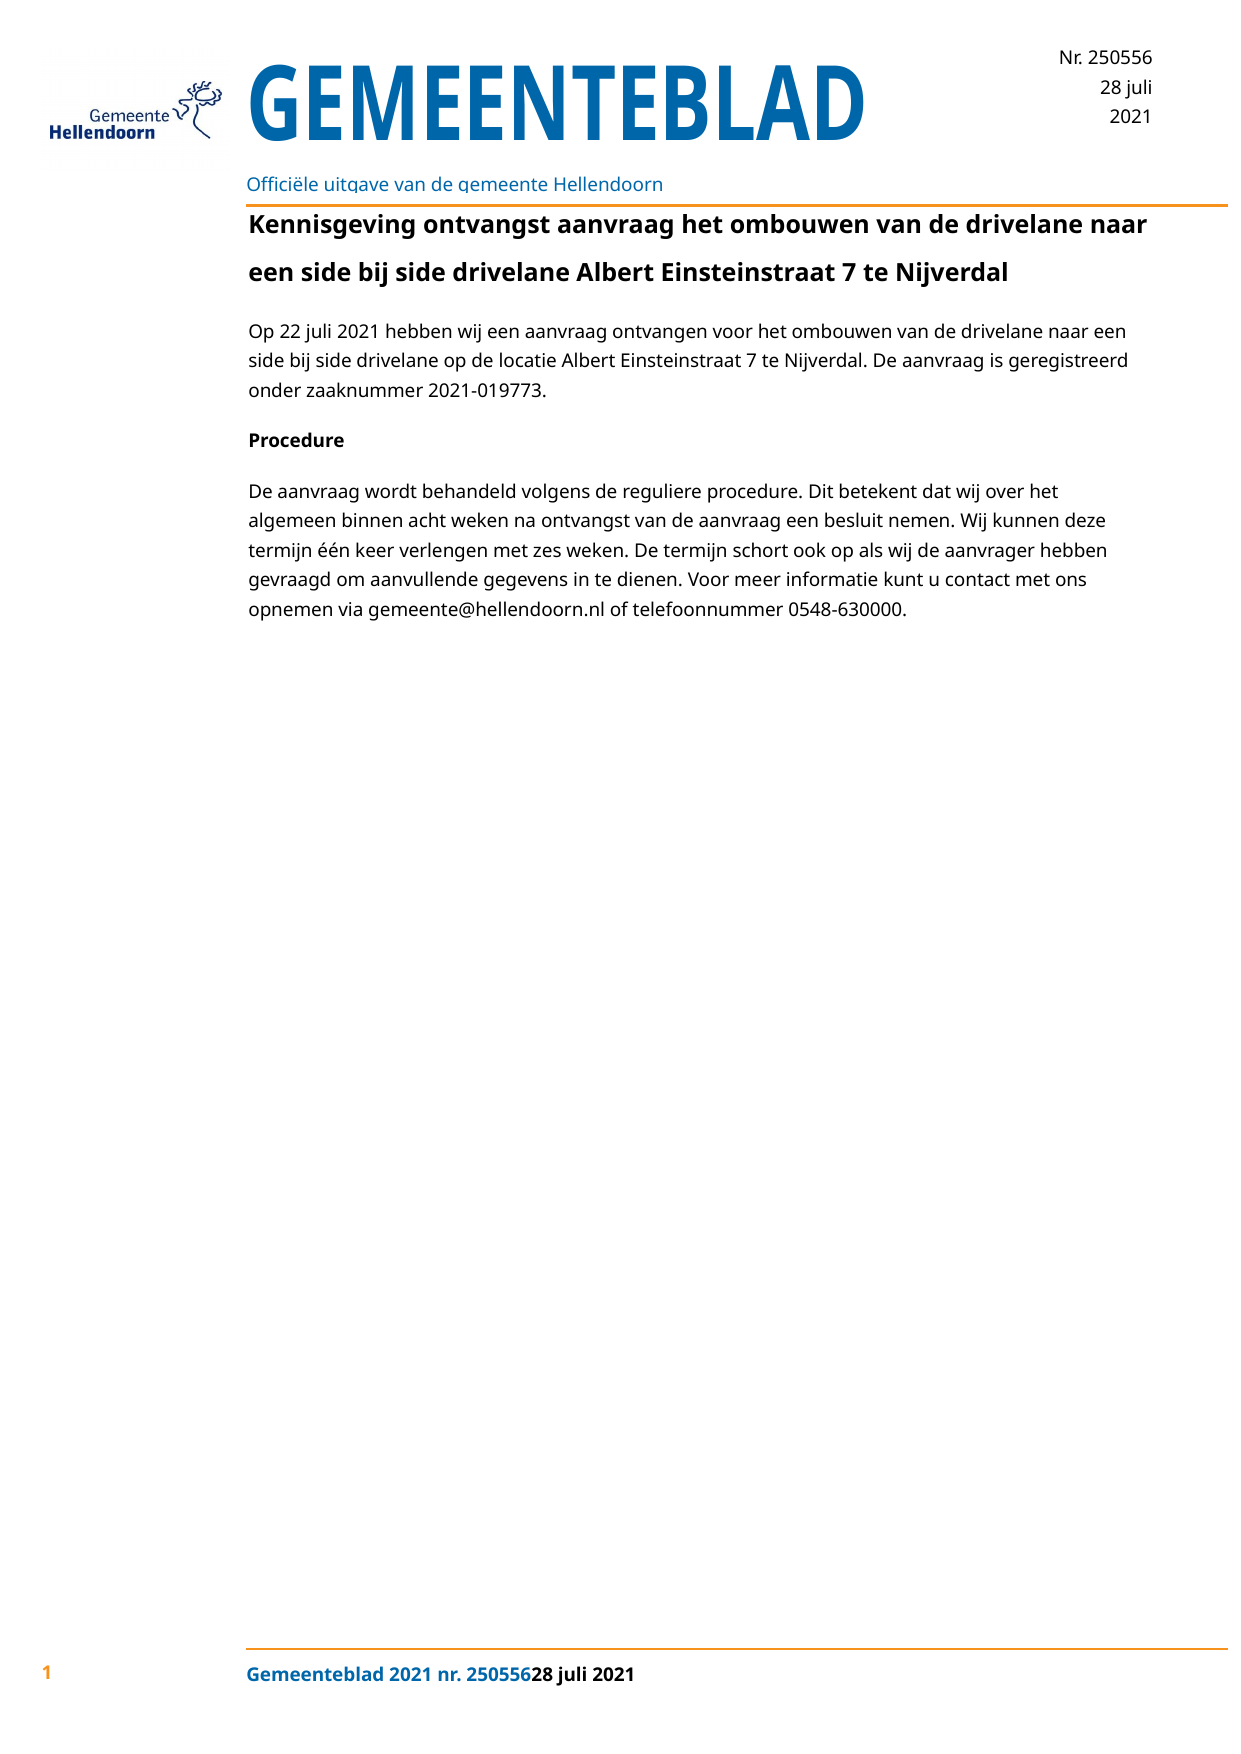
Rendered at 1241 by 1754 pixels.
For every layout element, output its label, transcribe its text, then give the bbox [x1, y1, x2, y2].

picture [41, 47, 231, 172]
text Op 22 juli 2021 hebben wij een aanvraag ontvangen voor het ombouwen van de drivelane naar een side bij side drivelane op de locatie Albert Einsteinstraat 7 te Nijverdal. De aanvraag is geregistreerd onder zaaknummer 2021-019773. [248, 318, 1152, 403]
text Kennisgeving ontvangst aanvraag het ombouwen van de drivelane naar een side bij side drivelane Albert Einsteinstraat 7 te Nijverdal [248, 207, 1152, 288]
text Procedure [248, 427, 1152, 453]
text De aanvraag wordt behandeld volgens de reguliere procedure. Dit betekent dat wij over het algemeen binnen acht weken na ontvangst van de aanvraag een besluit nemen. Wij kunnen deze termijn één keer verlengen met zes weken. De termijn schort ook op als wij de aanvrager hebben gevraagd om aanvullende gegevens in te dienen. Voor meer informatie kunt u contact met ons opnemen via gemeente@hellendoorn.nl of telefoonnummer 0548-630000. [248, 478, 1152, 622]
